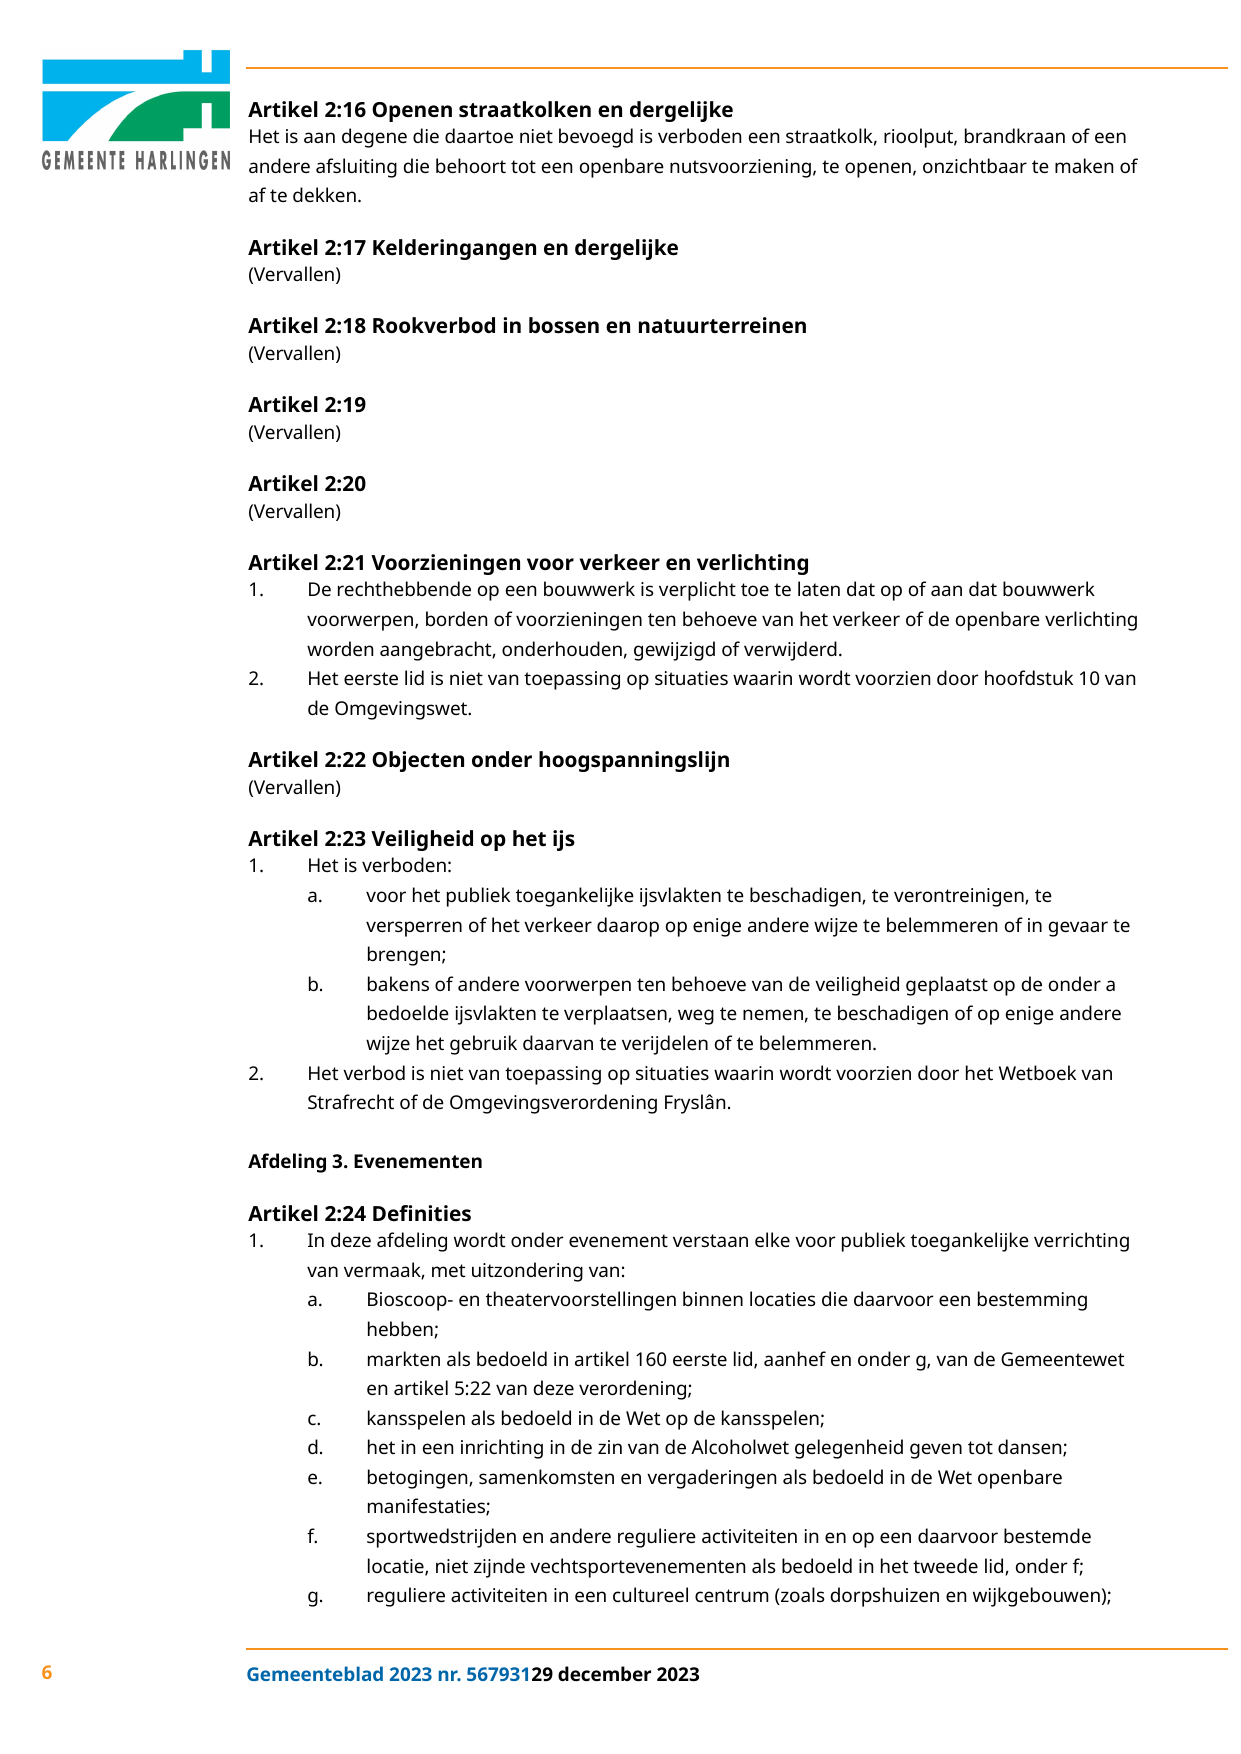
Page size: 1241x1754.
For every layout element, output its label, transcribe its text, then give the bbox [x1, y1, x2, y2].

list betogingen, samenkomsten en vergaderingen als bedoeld in de Wet openbare manifestaties; [307, 1464, 1152, 1519]
list Het is verboden: [248, 853, 1152, 878]
text (Vervallen) [248, 498, 1152, 523]
text Artikel 2:17 Kelderingangen en dergelijke [248, 233, 1152, 261]
list voor het publiek toegankelijke ijsvlakten te beschadigen, te verontreinigen, te versperren of het verkeer daarop op enige andere wijze te belemmeren of in gevaar te brengen; [307, 882, 1152, 967]
text Artikel 2:16 Openen straatkolken en dergelijke [248, 95, 1152, 123]
text Artikel 2:18 Rookverbod in bossen en natuurterreinen [248, 312, 1152, 340]
text Artikel 2:24 Definities [248, 1199, 1152, 1227]
text Artikel 2:23 Veiligheid op het ijs [248, 824, 1152, 853]
list het in een inrichting in de zin van de Alcoholwet gelegenheid geven tot dansen; [307, 1434, 1152, 1460]
text Artikel 2:20 [248, 469, 1152, 498]
text (Vervallen) [248, 261, 1152, 287]
list In deze afdeling wordt onder evenement verstaan elke voor publiek toegankelijke verrichting van vermaak, met uitzondering van: [248, 1227, 1152, 1283]
list reguliere activiteiten in een cultureel centrum (zoals dorpshuizen en wijkgebouwen); [307, 1582, 1152, 1608]
list Het verbod is niet van toepassing op situaties waarin wordt voorzien door het Wetboek van Strafrecht of de Omgevingsverordening Fryslân. [248, 1060, 1152, 1115]
text Artikel 2:21 Voorzieningen voor verkeer en verlichting [248, 548, 1152, 577]
text (Vervallen) [248, 774, 1152, 799]
picture [41, 47, 231, 172]
text Afdeling 3. Evenementen [248, 1148, 1152, 1174]
text Artikel 2:22 Objecten onder hoogspanningslijn [248, 745, 1152, 774]
list Bioscoop- en theatervoorstellingen binnen locaties die daarvoor een bestemming hebben; [307, 1287, 1152, 1342]
list bakens of andere voorwerpen ten behoeve van de veiligheid geplaatst op de onder a bedoelde ijsvlakten te verplaatsen, weg te nemen, te beschadigen of op enige andere wijze het gebruik daarvan te verijdelen of te belemmeren. [307, 971, 1152, 1056]
list markten als bedoeld in artikel 160 eerste lid, aanhef en onder g, van de Gemeentewet en artikel 5:22 van deze verordening; [307, 1346, 1152, 1401]
text Het is aan degene die daartoe niet bevoegd is verboden een straatkolk, rioolput, brandkraan of een andere afsluiting die behoort tot een openbare nutsvoorziening, te openen, onzichtbaar te maken of af te dekken. [248, 123, 1152, 208]
list sportwedstrijden en andere reguliere activiteiten in en op een daarvoor bestemde locatie, niet zijnde vechtsportevenementen als bedoeld in het tweede lid, onder f; [307, 1523, 1152, 1578]
list kansspelen als bedoeld in de Wet op de kansspelen; [307, 1405, 1152, 1431]
text Artikel 2:19 [248, 391, 1152, 419]
list Het eerste lid is niet van toepassing op situaties waarin wordt voorzien door hoofdstuk 10 van de Omgevingswet. [248, 665, 1152, 721]
text (Vervallen) [248, 340, 1152, 366]
text (Vervallen) [248, 419, 1152, 445]
list De rechthebbende op een bouwwerk is verplicht toe te laten dat op of aan dat bouwwerk voorwerpen, borden of voorzieningen ten behoeve van het verkeer of de openbare verlichting worden aangebracht, onderhouden, gewijzigd of verwijderd. [248, 577, 1152, 662]
